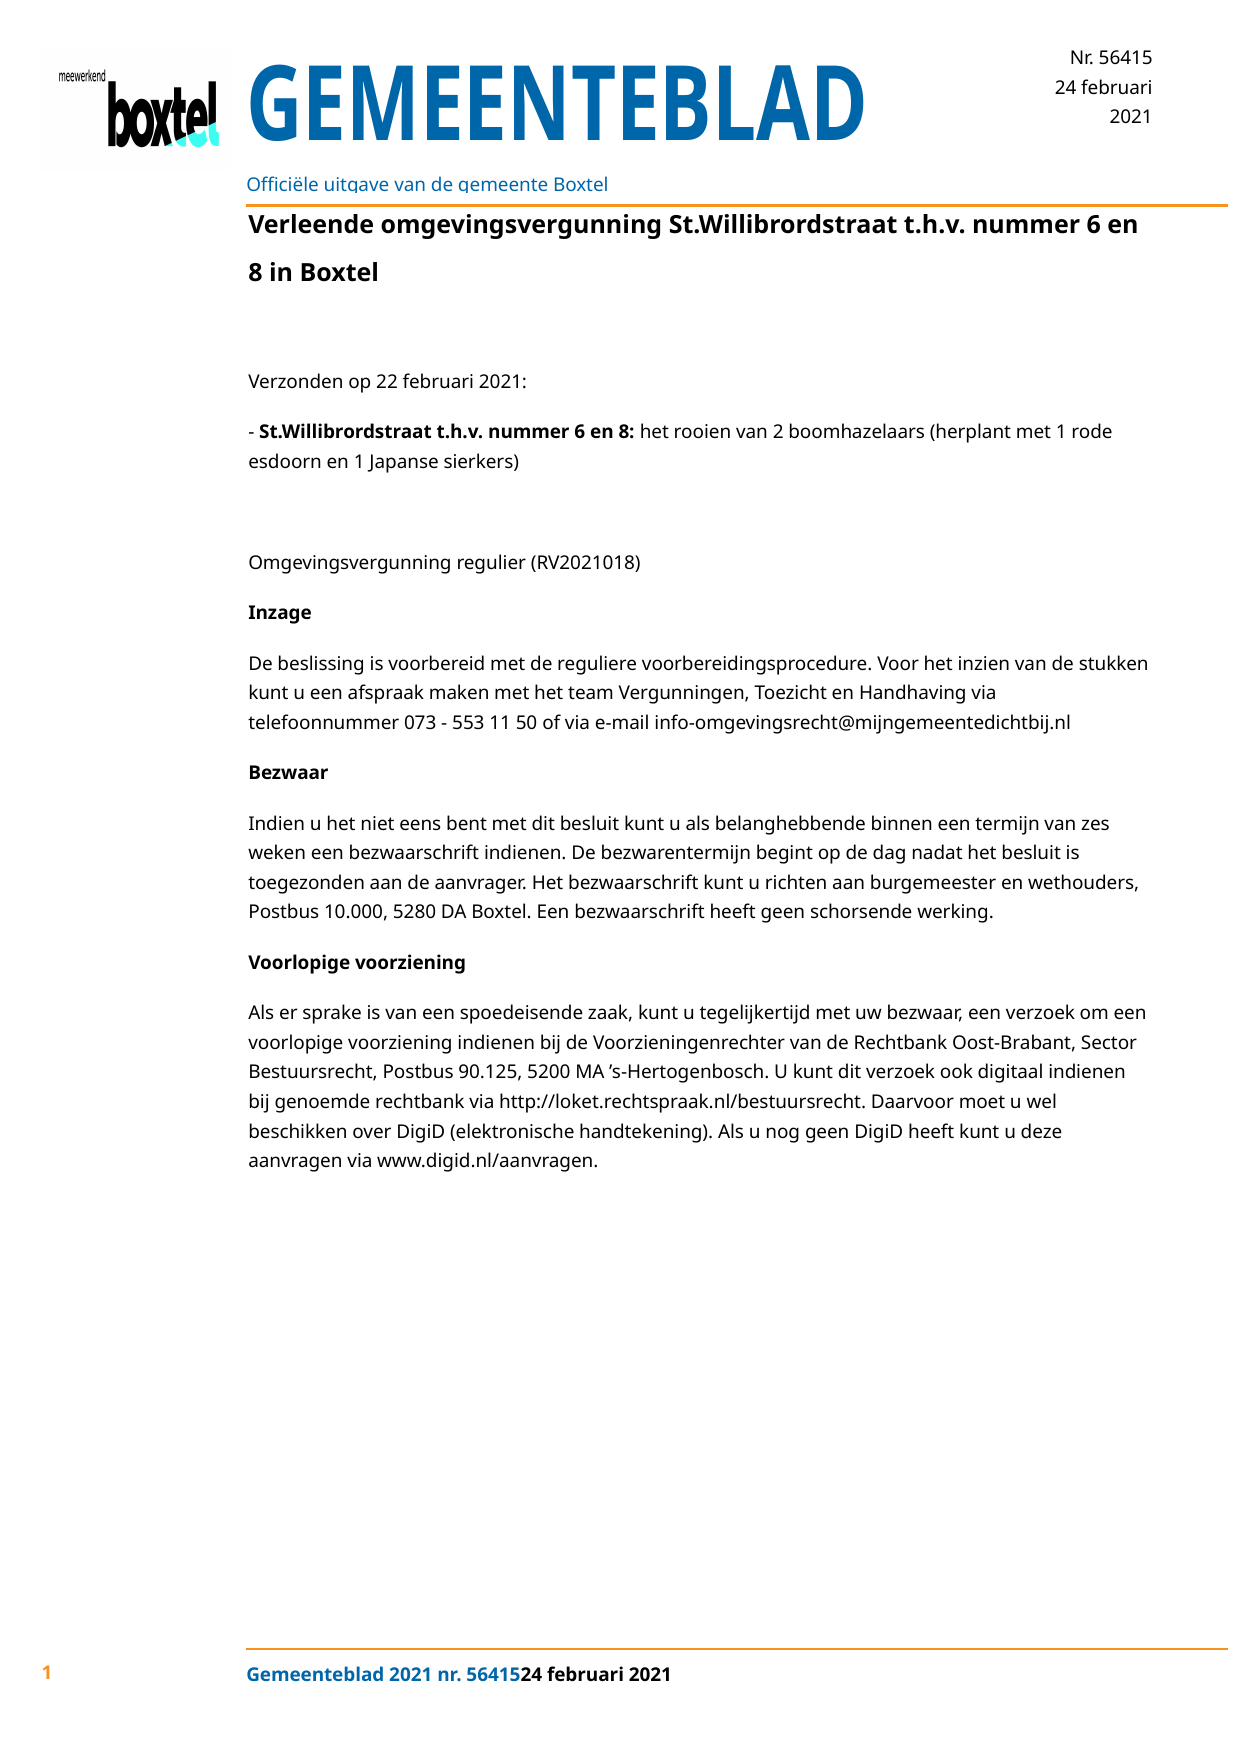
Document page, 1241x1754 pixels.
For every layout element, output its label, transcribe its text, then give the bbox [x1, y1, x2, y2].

text Als er sprake is van een spoedeisende zaak, kunt u tegelijkertijd met uw bezwaar, een verzoek om een voorlopige voorziening indienen bij de Voorzieningenrechter van de Rechtbank Oost-Brabant, Sector Bestuursrecht, Postbus 90.125, 5200 MA ’s-Hertogenbosch. U kunt dit verzoek ook digitaal indienen bij genoemde rechtbank via http://loket.rechtspraak.nl/bestuursrecht. Daarvoor moet u wel beschikken over DigiD (elektronische handtekening). Als u nog geen DigiD heeft kunt u deze aanvragen via www.digid.nl/aanvragen. [248, 999, 1152, 1173]
text Bezwaar [248, 759, 1152, 785]
text Inzage [248, 599, 1152, 625]
text - St.Willibrordstraat t.h.v. nummer 6 en 8: het rooien van 2 boomhazelaars (herplant met 1 rode esdoorn en 1 Japanse sierkers) [248, 419, 1152, 474]
text Verleende omgevingsvergunning St.Willibrordstraat t.h.v. nummer 6 en 8 in Boxtel [248, 207, 1152, 288]
text Voorlopige voorziening [248, 949, 1152, 975]
text Indien u het niet eens bent met dit besluit kunt u als belanghebbende binnen een termijn van zes weken een bezwaarschrift indienen. De bezwarentermijn begint op de dag nadat het besluit is toegezonden aan de aanvrager. Het bezwaarschrift kunt u richten aan burgemeester en wethouders, Postbus 10.000, 5280 DA Boxtel. Een bezwaarschrift heeft geen schorsende werking. [248, 810, 1152, 924]
text De beslissing is voorbereid met de reguliere voorbereidingsprocedure. Voor het inzien van de stukken kunt u een afspraak maken met het team Vergunningen, Toezicht en Handhaving via telefoonnummer 073 - 553 11 50 of via e-mail info-omgevingsrecht@mijngemeentedichtbij.nl [248, 650, 1152, 735]
text Verzonden op 22 februari 2021: [248, 368, 1152, 394]
picture [41, 47, 231, 172]
text Omgevingsvergunning regulier (RV2021018) [248, 549, 1152, 575]
